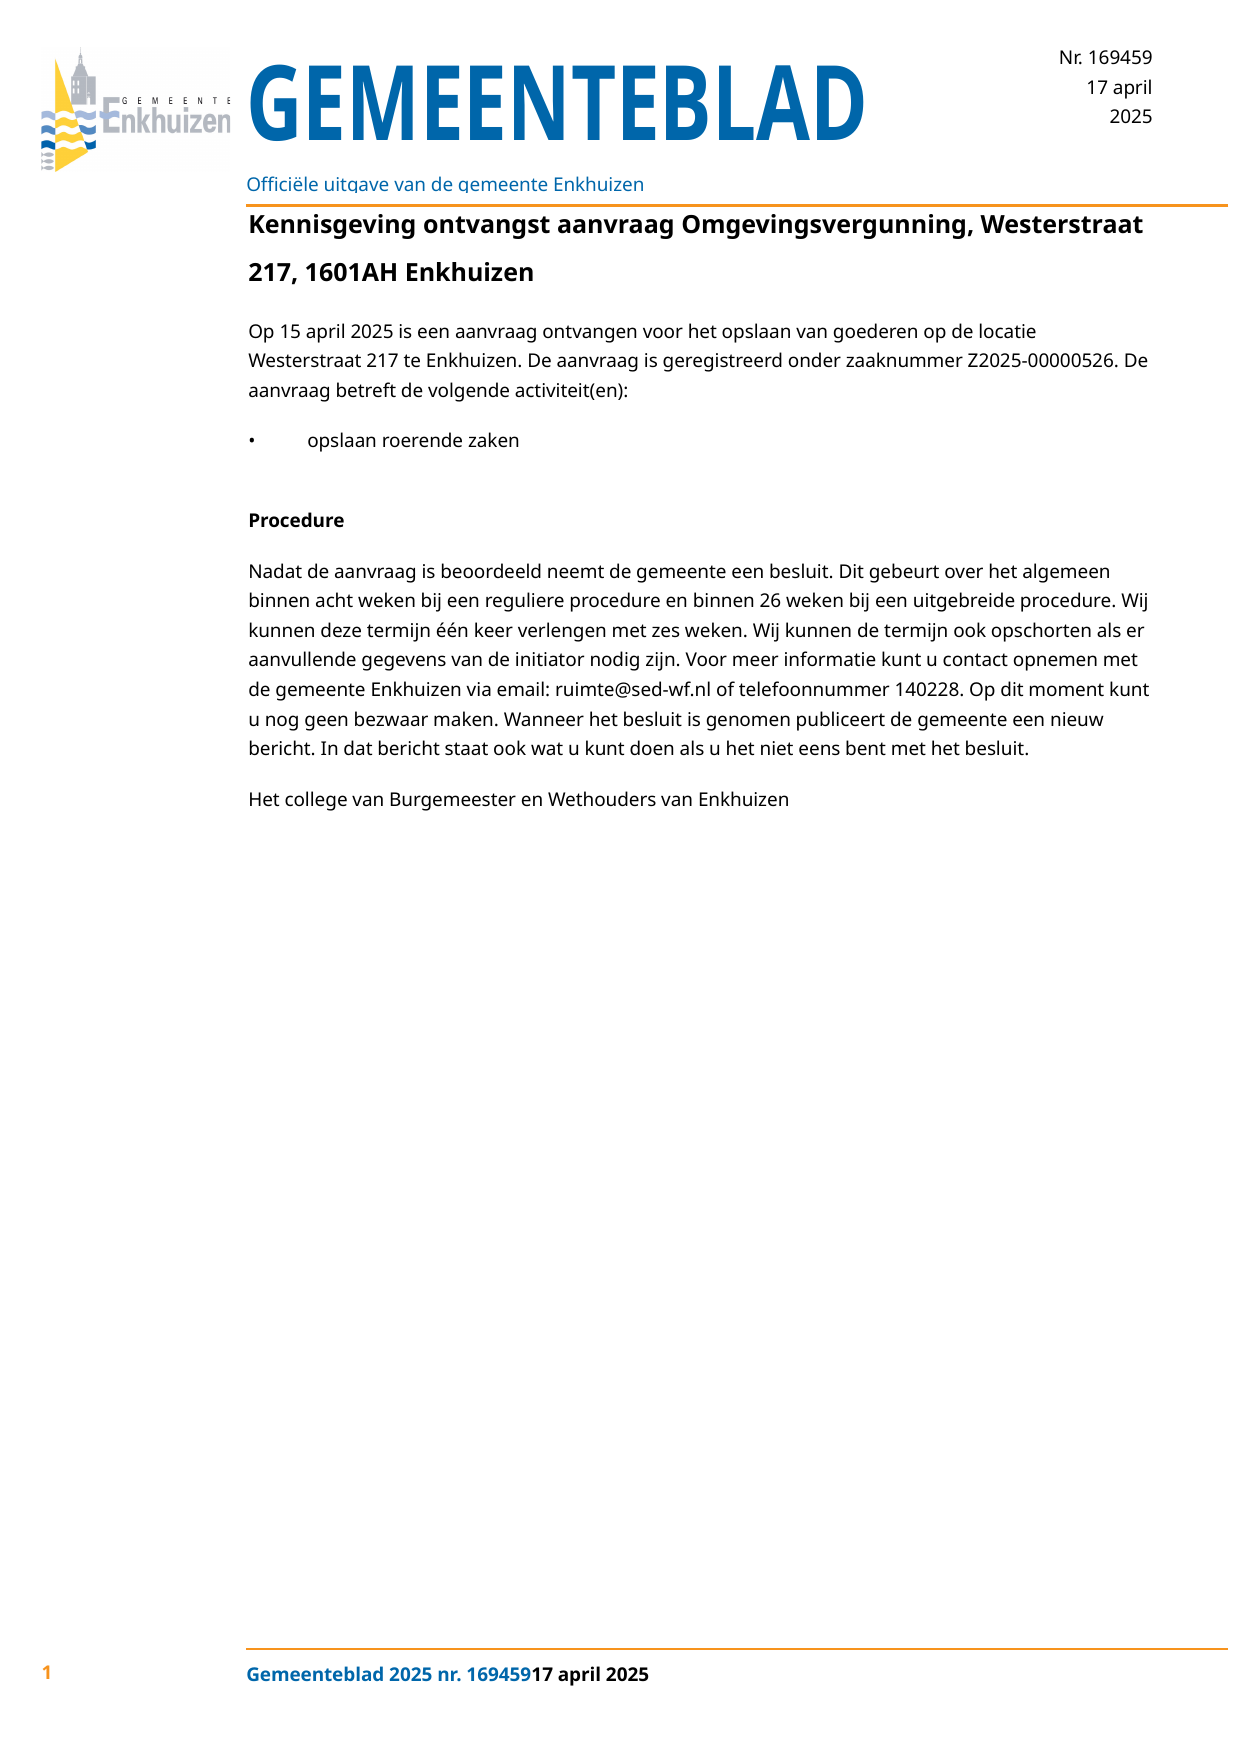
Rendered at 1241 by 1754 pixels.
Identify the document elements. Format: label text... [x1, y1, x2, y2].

text Het college van Burgemeester en Wethouders van Enkhuizen [248, 786, 1152, 812]
text Kennisgeving ontvangst aanvraag Omgevingsvergunning, Westerstraat 217, 1601AH Enkhuizen [248, 207, 1152, 288]
text Op 15 april 2025 is een aanvraag ontvangen voor het opslaan van goederen op de locatie Westerstraat 217 te Enkhuizen. De aanvraag is geregistreerd onder zaaknummer Z2025-00000526. De aanvraag betreft de volgende activiteit(en): [248, 318, 1152, 403]
text Procedure [248, 507, 1152, 533]
list opslaan roerende zaken [248, 427, 1152, 453]
text Nadat de aanvraag is beoordeeld neemt de gemeente een besluit. Dit gebeurt over het algemeen binnen acht weken bij een reguliere procedure en binnen 26 weken bij een uitgebreide procedure. Wij kunnen deze termijn één keer verlengen met zes weken. Wij kunnen de termijn ook opschorten als er aanvullende gegevens van de initiator nodig zijn. Voor meer informatie kunt u contact opnemen met de gemeente Enkhuizen via email: ruimte@sed-wf.nl of telefoonnummer 140228. Op dit moment kunt u nog geen bezwaar maken. Wanneer het besluit is genomen publiceert de gemeente een nieuw bericht. In dat bericht staat ook wat u kunt doen als u het niet eens bent met het besluit. [248, 558, 1152, 761]
picture [41, 47, 231, 172]
